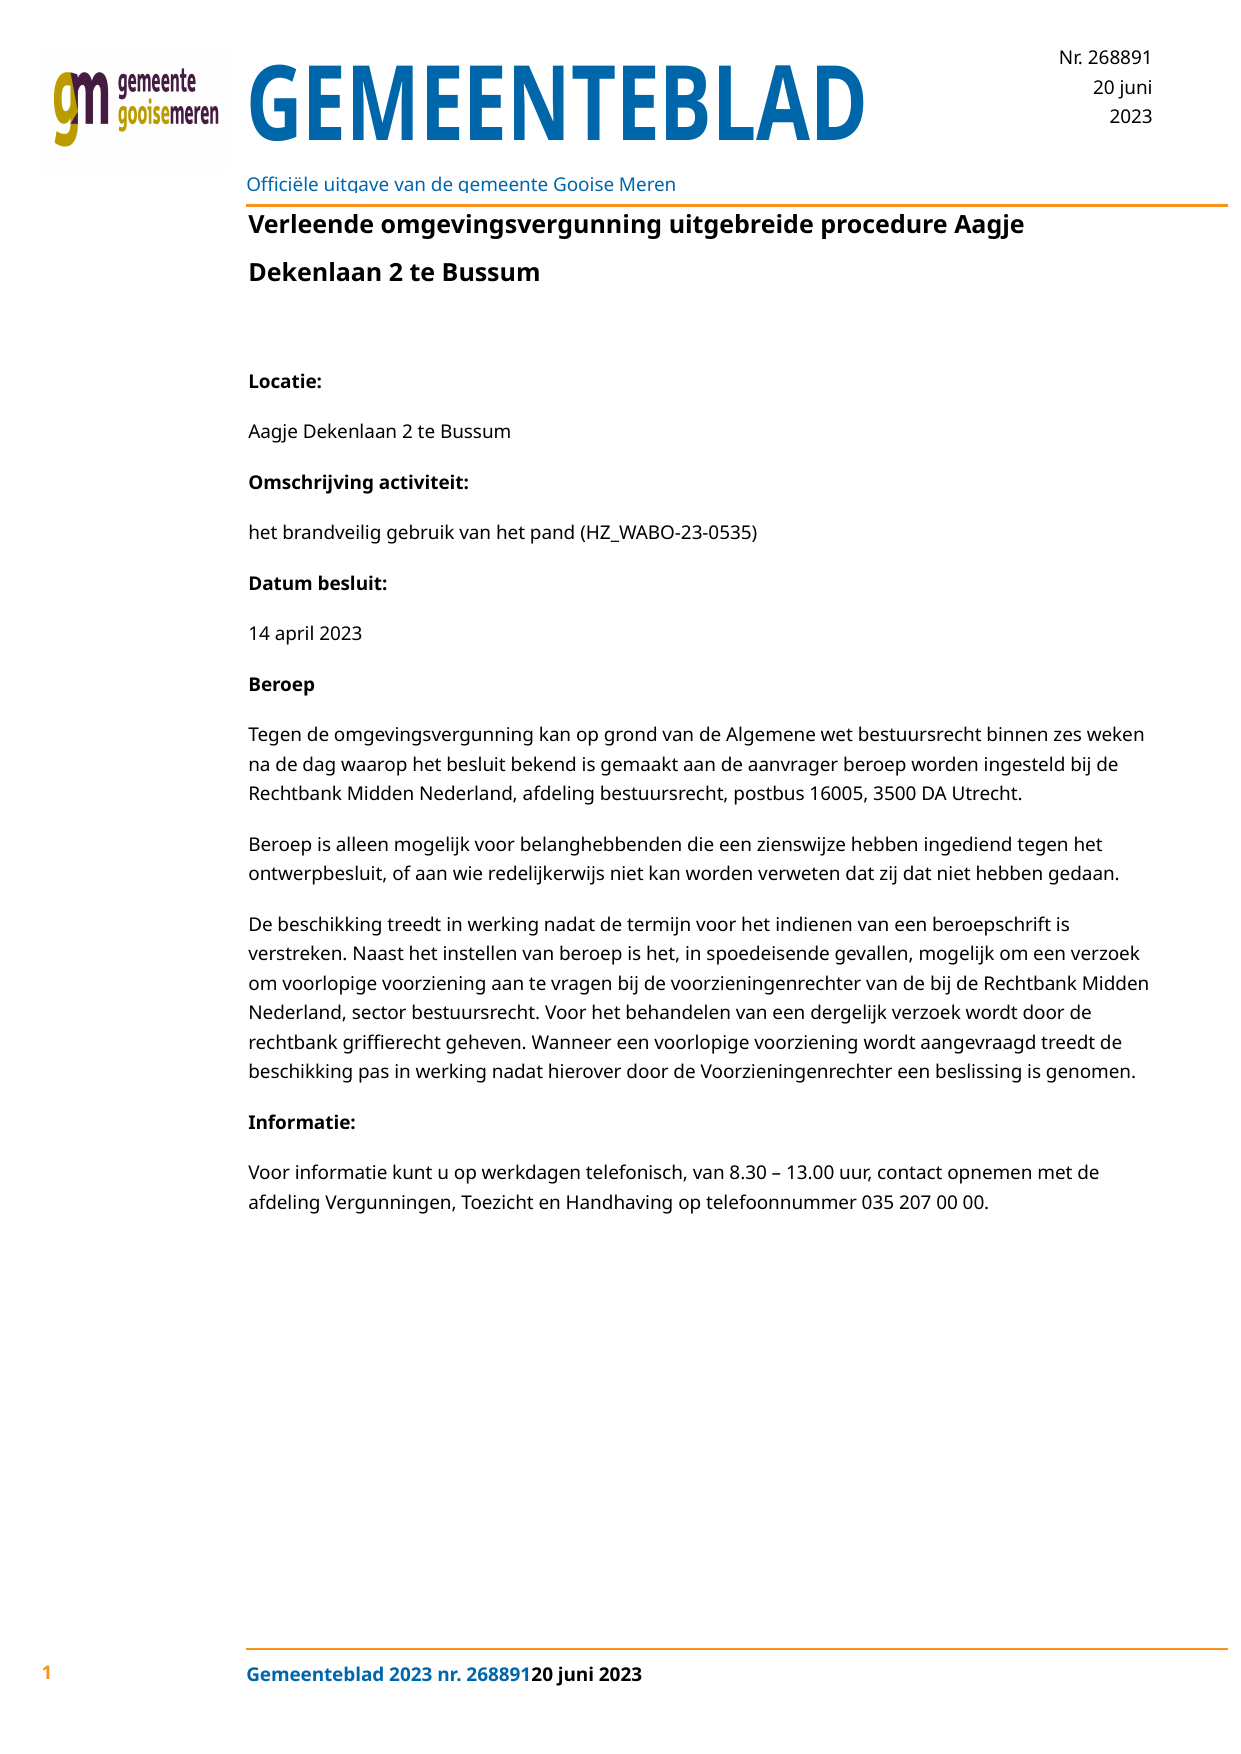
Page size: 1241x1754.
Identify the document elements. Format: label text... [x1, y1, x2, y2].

text Informatie: [248, 1109, 1152, 1135]
picture [41, 47, 231, 172]
text Aagje Dekenlaan 2 te Bussum [248, 419, 1152, 444]
text Locatie: [248, 368, 1152, 394]
text het brandveilig gebruik van het pand (HZ_WABO-23-0535) [248, 519, 1152, 545]
text Beroep [248, 671, 1152, 697]
text Tegen de omgevingsvergunning kan op grond van de Algemene wet bestuursrecht binnen zes weken na de dag waarop het besluit bekend is gemaakt aan de aanvrager beroep worden ingesteld bij de Rechtbank Midden Nederland, afdeling bestuursrecht, postbus 16005, 3500 DA Utrecht. [248, 721, 1152, 806]
text Voor informatie kunt u op werkdagen telefonisch, van 8.30 – 13.00 uur, contact opnemen met de afdeling Vergunningen, Toezicht en Handhaving op telefoonnummer 035 207 00 00. [248, 1159, 1152, 1215]
text Datum besluit: [248, 570, 1152, 596]
text De beschikking treedt in werking nadat de termijn voor het indienen van een beroepschrift is verstreken. Naast het instellen van beroep is het, in spoedeisende gevallen, mogelijk om een verzoek om voorlopige voorziening aan te vragen bij de voorzieningenrechter van de bij de Rechtbank Midden Nederland, sector bestuursrecht. Voor het behandelen van een dergelijk verzoek wordt door de rechtbank griffierecht geheven. Wanneer een voorlopige voorziening wordt aangevraagd treedt de beschikking pas in werking nadat hierover door de Voorzieningenrechter een beslissing is genomen. [248, 911, 1152, 1084]
text Omschrijving activiteit: [248, 469, 1152, 495]
text Verleende omgevingsvergunning uitgebreide procedure Aagje Dekenlaan 2 te Bussum [248, 207, 1152, 288]
text Beroep is alleen mogelijk voor belanghebbenden die een zienswijze hebben ingediend tegen het ontwerpbesluit, of aan wie redelijkerwijs niet kan worden verweten dat zij dat niet hebben gedaan. [248, 831, 1152, 886]
text 14 april 2023 [248, 620, 1152, 646]
